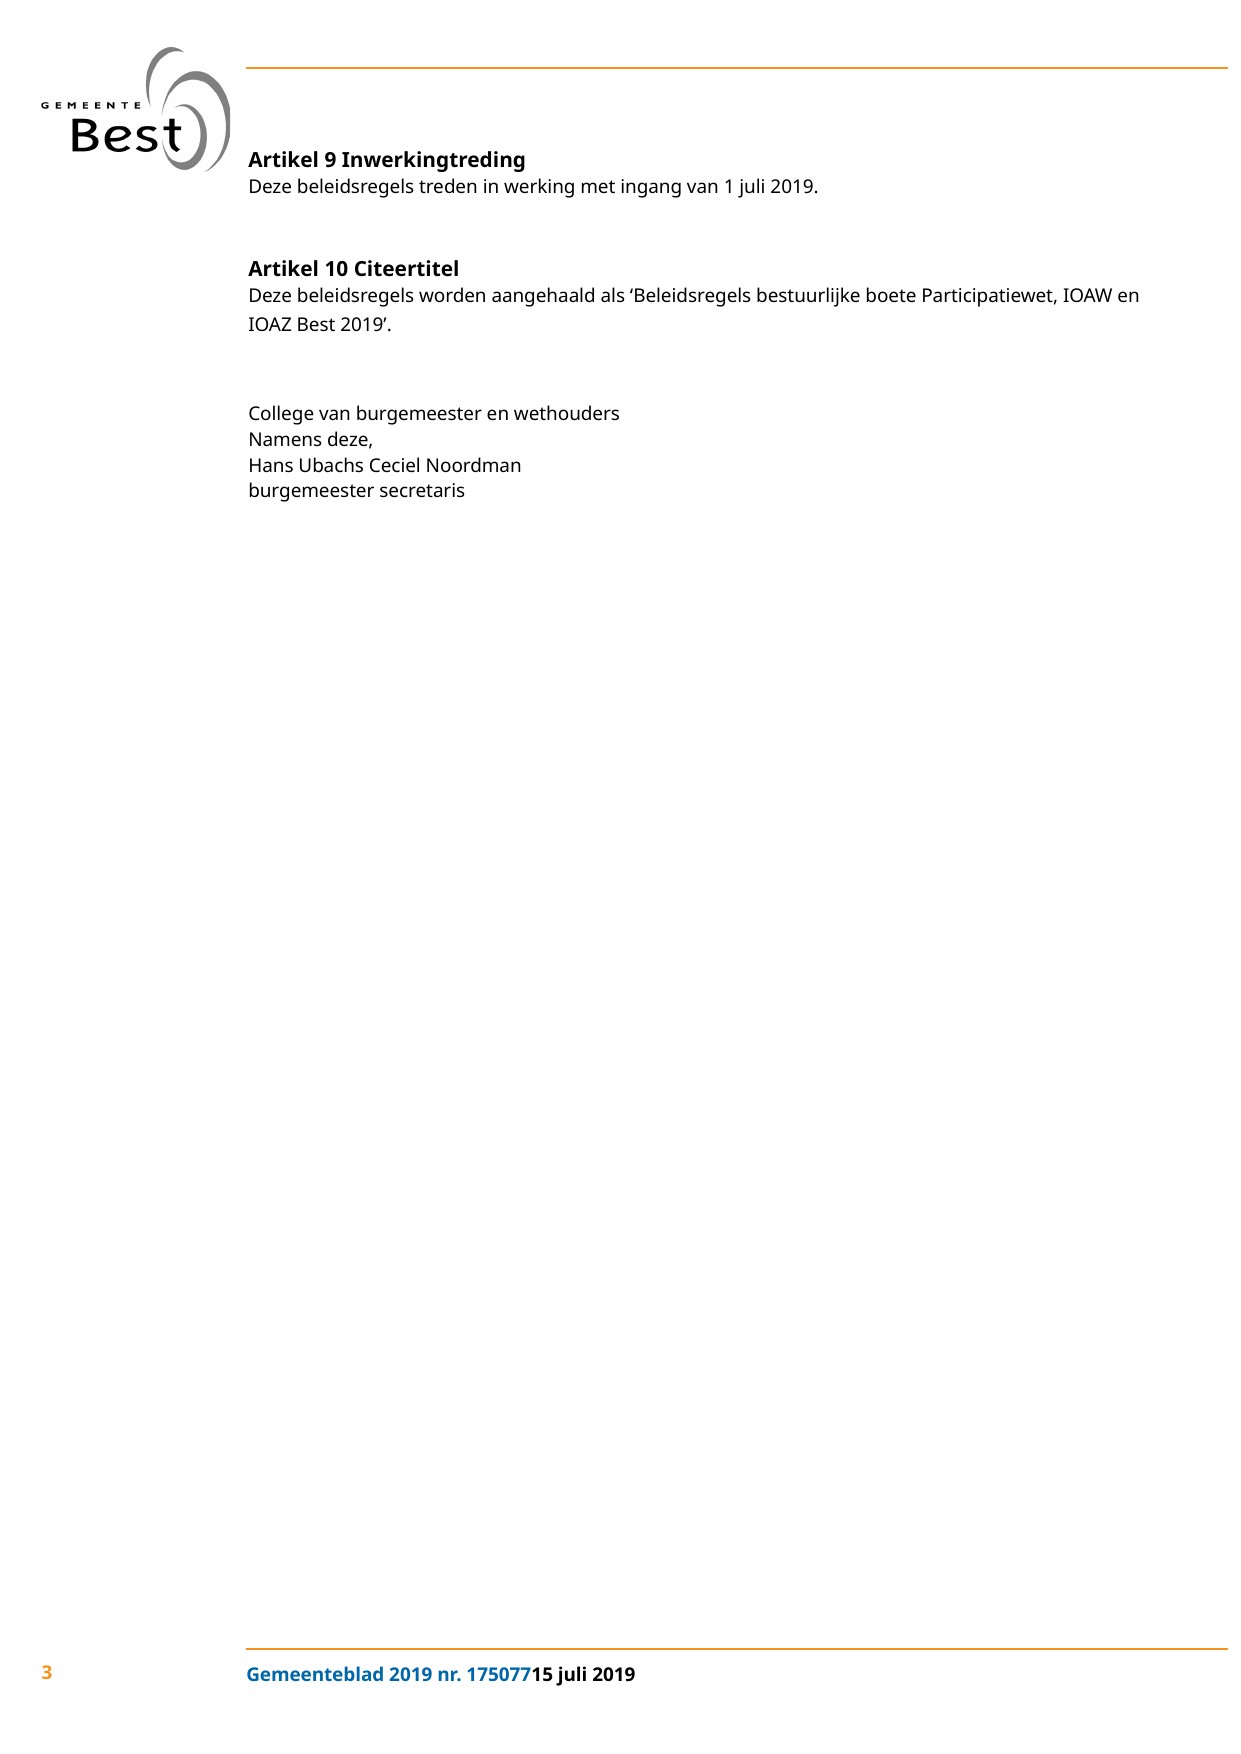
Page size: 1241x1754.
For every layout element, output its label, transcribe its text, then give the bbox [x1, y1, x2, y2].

picture [41, 47, 231, 172]
text burgemeester secretaris [248, 478, 1152, 503]
text Namens deze, [248, 426, 1152, 452]
text Deze beleidsregels worden aangehaald als ‘Beleidsregels bestuurlijke boete Participatiewet, IOAW en IOAZ Best 2019’. [248, 282, 1152, 337]
text Artikel 10 Citeertitel [248, 254, 1152, 282]
text Artikel 9 Inwerkingtreding [248, 145, 1152, 174]
text Hans Ubachs Ceciel Noordman [248, 452, 1152, 478]
text Deze beleidsregels treden in werking met ingang van 1 juli 2019. [248, 174, 1152, 199]
text College van burgemeester en wethouders [248, 400, 1152, 426]
